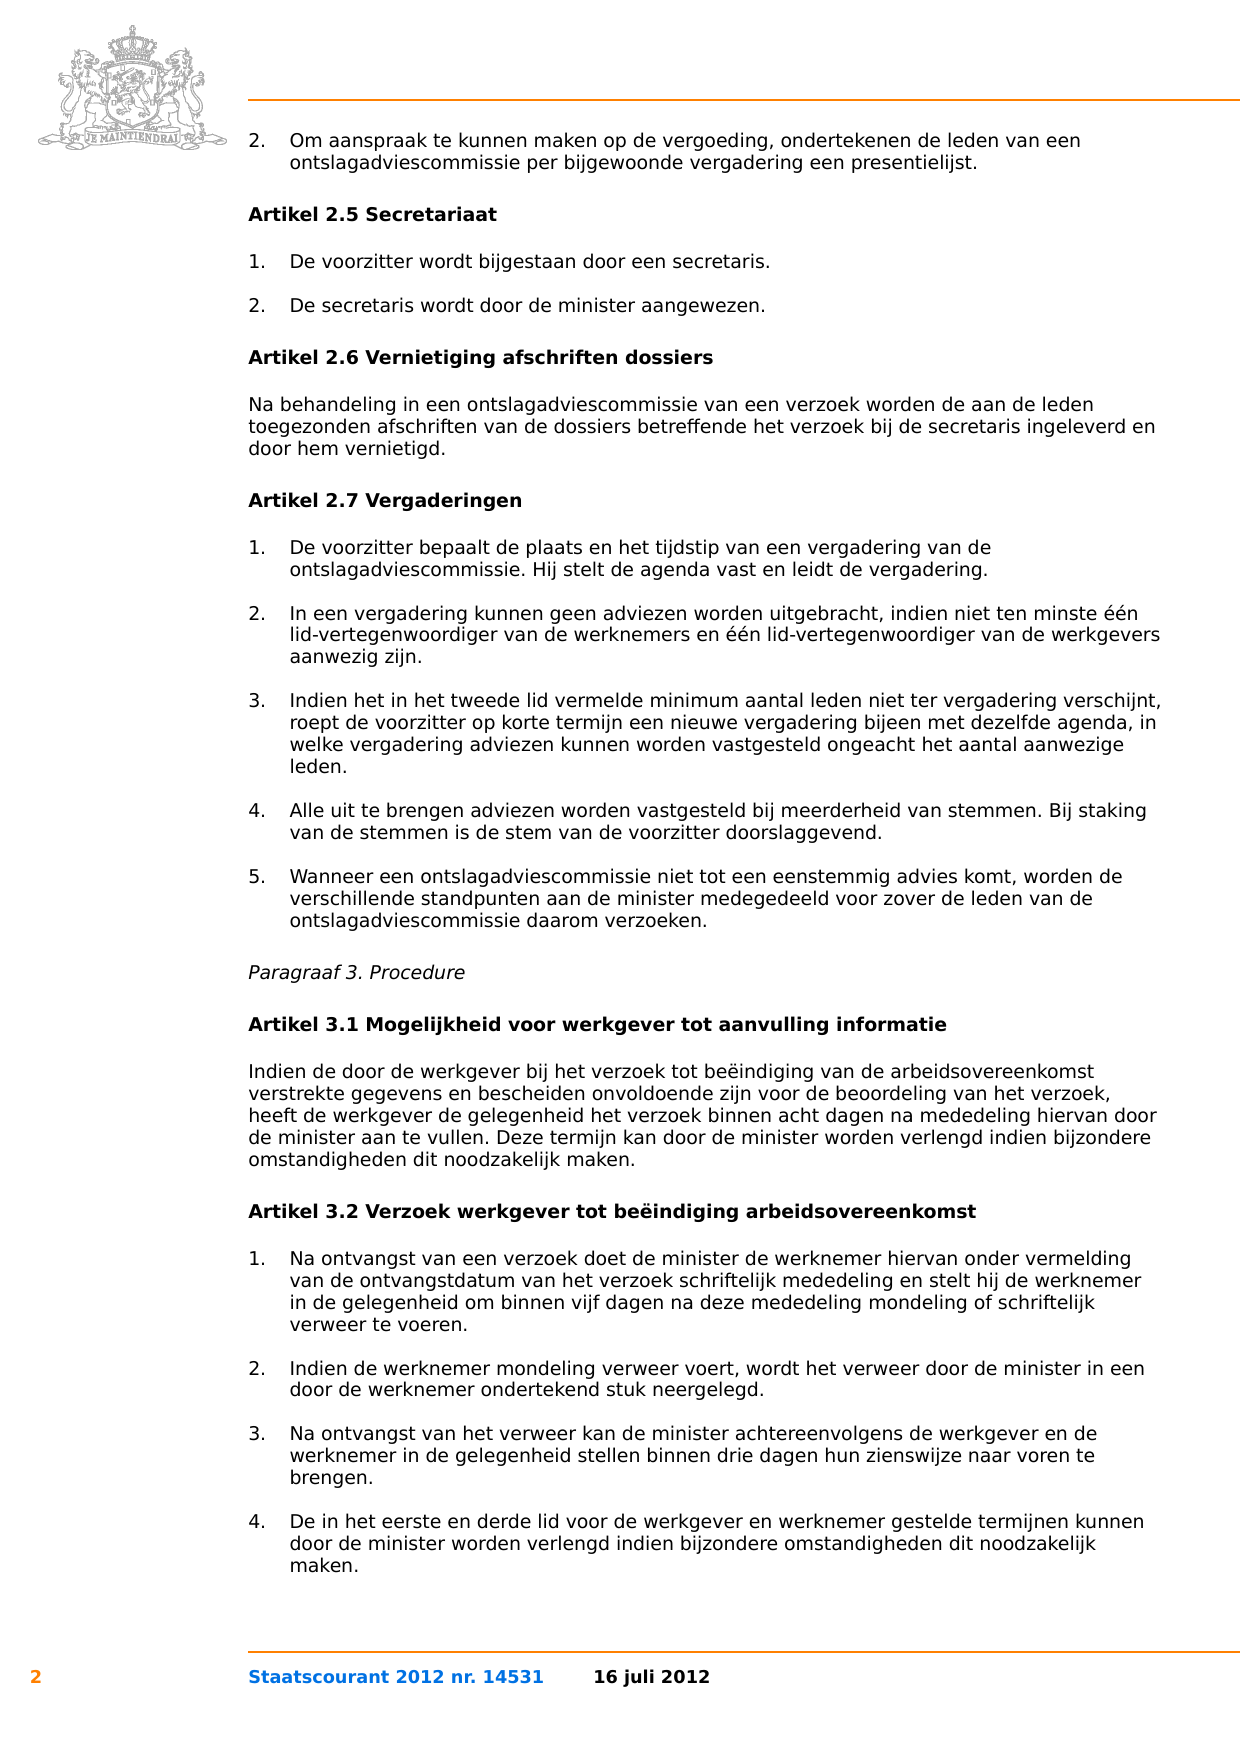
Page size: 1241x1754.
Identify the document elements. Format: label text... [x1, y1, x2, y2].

subtitle Artikel 2.5 Secretariaat [248, 204, 1163, 226]
text 3. Na ontvangst van het verweer kan de minister achtereenvolgens de werkgever en de werknemer in de gelegenheid stellen binnen drie dagen hun zienswijze naar voren te brengen. [248, 1423, 1163, 1489]
picture [38, 25, 227, 150]
text 2. Indien de werknemer mondeling verweer voert, wordt het verweer door de minister in een door de werknemer ondertekend stuk neergelegd. [248, 1357, 1163, 1401]
text 5. Wanneer een ontslagadviescommissie niet tot een eenstemmig advies komt, worden de verschillende standpunten aan de minister medegedeeld voor zover de leden van de ontslagadviescommissie daarom verzoeken. [248, 866, 1163, 932]
text 1. Na ontvangst van een verzoek doet de minister de werknemer hiervan onder vermelding van de ontvangstdatum van het verzoek schriftelijk mededeling en stelt hij de werknemer in de gelegenheid om binnen vijf dagen na deze mededeling mondeling of schriftelijk verweer te voeren. [248, 1248, 1163, 1336]
text 2. In een vergadering kunnen geen adviezen worden uitgebracht, indien niet ten minste één lid-vertegenwoordiger van de werknemers en één lid-vertegenwoordiger van de werkgevers aanwezig zijn. [248, 602, 1163, 668]
text Indien de door de werkgever bij het verzoek tot beëindiging van de arbeidsovereenkomst verstrekte gegevens en bescheiden onvoldoende zijn voor de beoordeling van het verzoek, heeft de werkgever de gelegenheid het verzoek binnen acht dagen na mededeling hiervan door de minister aan te vullen. Deze termijn kan door de minister worden verlengd indien bijzondere omstandigheden dit noodzakelijk maken. [248, 1061, 1163, 1171]
text 4. De in het eerste en derde lid voor de werkgever en werknemer gestelde termijnen kunnen door de minister worden verlengd indien bijzondere omstandigheden dit noodzakelijk maken. [248, 1511, 1163, 1577]
text 1. De voorzitter bepaalt de plaats en het tijdstip van een vergadering van de ontslagadviescommissie. Hij stelt de agenda vast en leidt de vergadering. [248, 537, 1163, 581]
text 2. De secretaris wordt door de minister aangewezen. [248, 295, 1163, 317]
subtitle Artikel 3.1 Mogelijkheid voor werkgever tot aanvulling informatie [248, 1014, 1163, 1036]
subtitle Artikel 3.2 Verzoek werkgever tot beëindiging arbeidsovereenkomst [248, 1201, 1163, 1223]
text 4. Alle uit te brengen adviezen worden vastgesteld bij meerderheid van stemmen. Bij staking van de stemmen is de stem van de voorzitter doorslaggevend. [248, 800, 1163, 844]
text Na behandeling in een ontslagadviescommissie van een verzoek worden de aan de leden toegezonden afschriften van de dossiers betreffende het verzoek bij de secretaris ingeleverd en door hem vernietigd. [248, 394, 1163, 459]
subtitle Paragraaf 3. Procedure [248, 962, 1163, 984]
subtitle Artikel 2.7 Vergaderingen [248, 489, 1163, 512]
text 3. Indien het in het tweede lid vermelde minimum aantal leden niet ter vergadering verschijnt, roept de voorzitter op korte termijn een nieuwe vergadering bijeen met dezelfde agenda, in welke vergadering adviezen kunnen worden vastgesteld ongeacht het aantal aanwezige leden. [248, 690, 1163, 778]
subtitle Artikel 2.6 Vernietiging afschriften dossiers [248, 347, 1163, 369]
text 1. De voorzitter wordt bijgestaan door een secretaris. [248, 251, 1163, 273]
text 2. Om aanspraak te kunnen maken op de vergoeding, ondertekenen de leden van een ontslagadviescommissie per bijgewoonde vergadering een presentielijst. [248, 130, 1163, 174]
